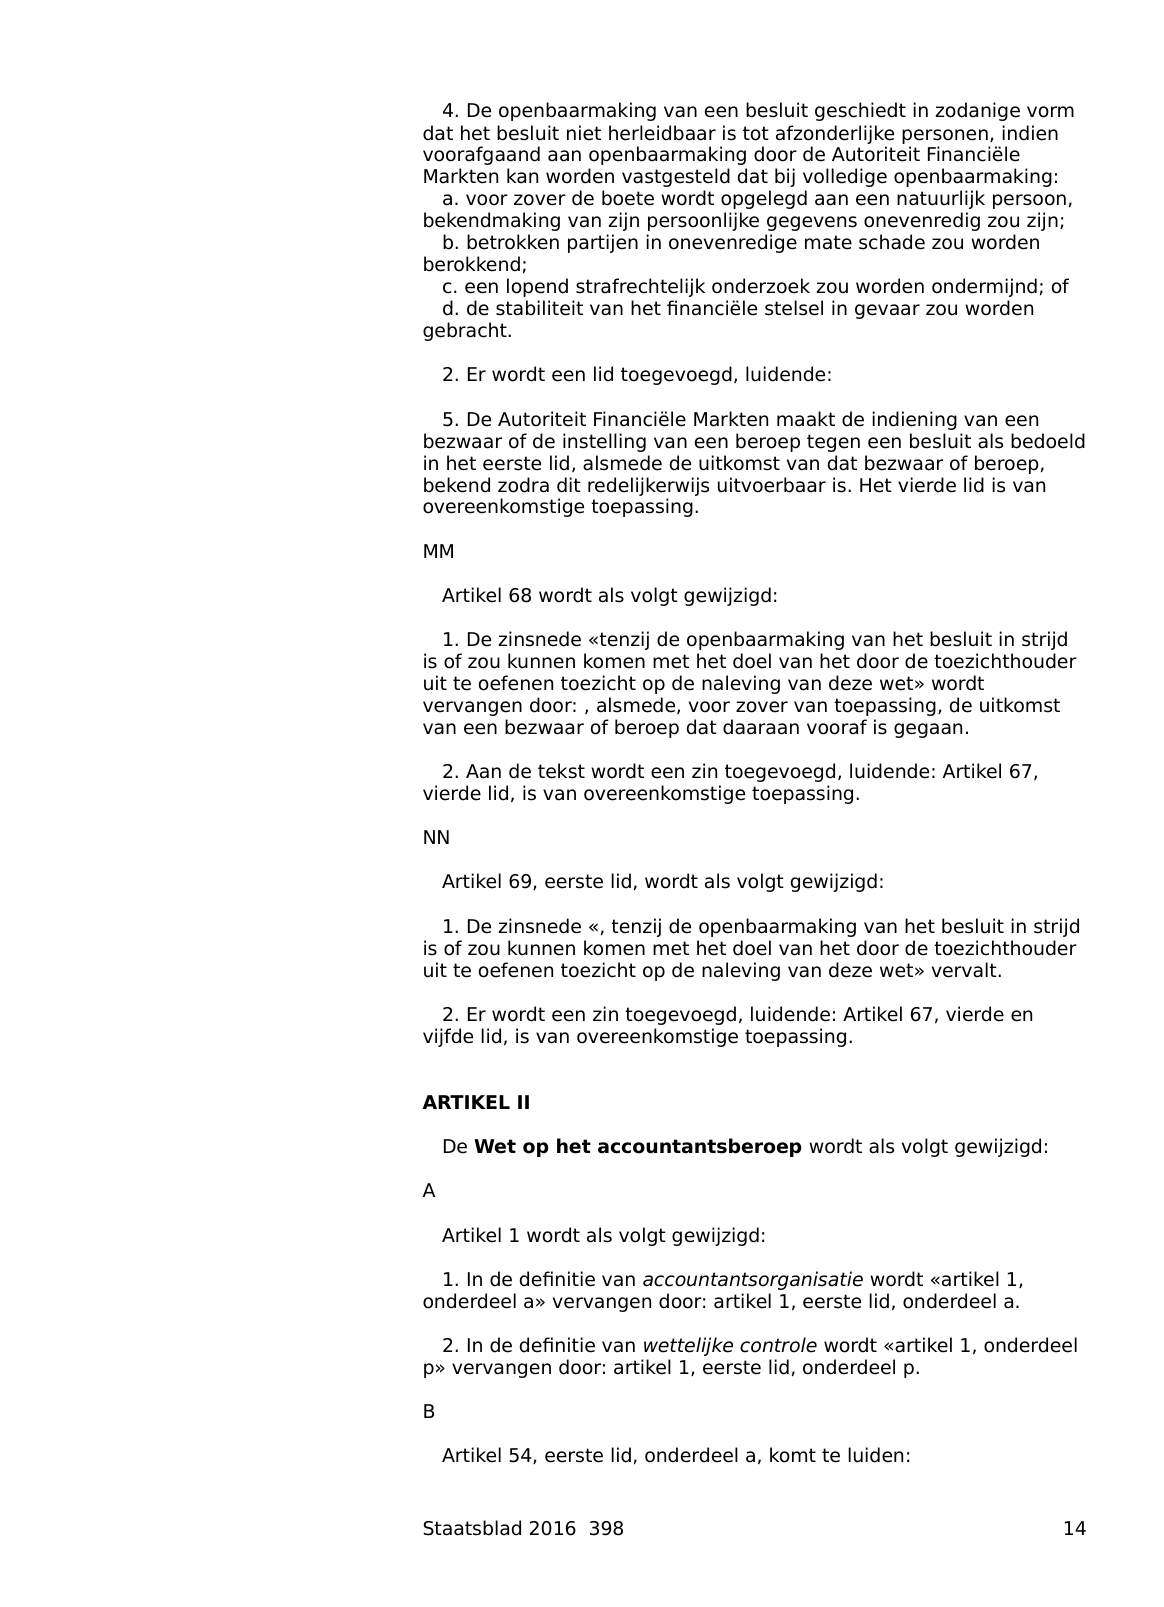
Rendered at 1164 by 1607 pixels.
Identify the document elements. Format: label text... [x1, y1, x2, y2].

text Artikel 68 wordt als volgt gewijzigd: [422, 585, 1087, 607]
text De Wet op het accountantsberoep wordt als volgt gewijzigd: [422, 1136, 1087, 1158]
text A [422, 1180, 1087, 1202]
text b. betrokken partijen in onevenredige mate schade zou worden berokkend; [422, 232, 1087, 276]
text 5. De Autoriteit Financiële Markten maakt de indiening van een bezwaar of de instelling van een beroep tegen een besluit als bedoeld in het eerste lid, alsmede de uitkomst van dat bezwaar of beroep, bekend zodra dit redelijkerwijs uitvoerbaar is. Het vierde lid is van overeenkomstige toepassing. [422, 408, 1087, 518]
text 1. De zinsnede «tenzij de openbaarmaking van het besluit in strijd is of zou kunnen komen met het doel van het door de toezichthouder uit te oefenen toezicht op de naleving van deze wet» wordt vervangen door: , alsmede, voor zover van toepassing, de uitkomst van een bezwaar of beroep dat daaraan vooraf is gegaan. [422, 629, 1087, 739]
text 1. In de definitie van accountantsorganisatie wordt «artikel 1, onderdeel a» vervangen door: artikel 1, eerste lid, onderdeel a. [422, 1269, 1087, 1313]
text c. een lopend strafrechtelijk onderzoek zou worden ondermijnd; of [422, 276, 1087, 298]
text 1. De zinsnede «, tenzij de openbaarmaking van het besluit in strijd is of zou kunnen komen met het doel van het door de toezichthouder uit te oefenen toezicht op de naleving van deze wet» vervalt. [422, 916, 1087, 981]
text Artikel 54, eerste lid, onderdeel a, komt te luiden: [422, 1445, 1087, 1467]
text Artikel 1 wordt als volgt gewijzigd: [422, 1224, 1087, 1246]
text 2. In de definitie van wettelijke controle wordt «artikel 1, onderdeel p» vervangen door: artikel 1, eerste lid, onderdeel p. [422, 1335, 1087, 1379]
text MM [422, 541, 1087, 563]
text d. de stabiliteit van het financiële stelsel in gevaar zou worden gebracht. [422, 298, 1087, 342]
text a. voor zover de boete wordt opgelegd aan een natuurlijk persoon, bekendmaking van zijn persoonlijke gegevens onevenredig zou zijn; [422, 188, 1087, 232]
text B [422, 1401, 1087, 1423]
text NN [422, 827, 1087, 849]
text 2. Er wordt een lid toegevoegd, luidende: [422, 364, 1087, 386]
text 2. Er wordt een zin toegevoegd, luidende: Artikel 67, vierde en vijfde lid, is van overeenkomstige toepassing. [422, 1004, 1087, 1048]
text 4. De openbaarmaking van een besluit geschiedt in zodanige vorm dat het besluit niet herleidbaar is tot afzonderlijke personen, indien voorafgaand aan openbaarmaking door de Autoriteit Financiële Markten kan worden vastgesteld dat bij volledige openbaarmaking: [422, 100, 1087, 188]
text 2. Aan de tekst wordt een zin toegevoegd, luidende: Artikel 67, vierde lid, is van overeenkomstige toepassing. [422, 761, 1087, 805]
subtitle ARTIKEL II [422, 1092, 1087, 1114]
text Artikel 69, eerste lid, wordt als volgt gewijzigd: [422, 871, 1087, 893]
